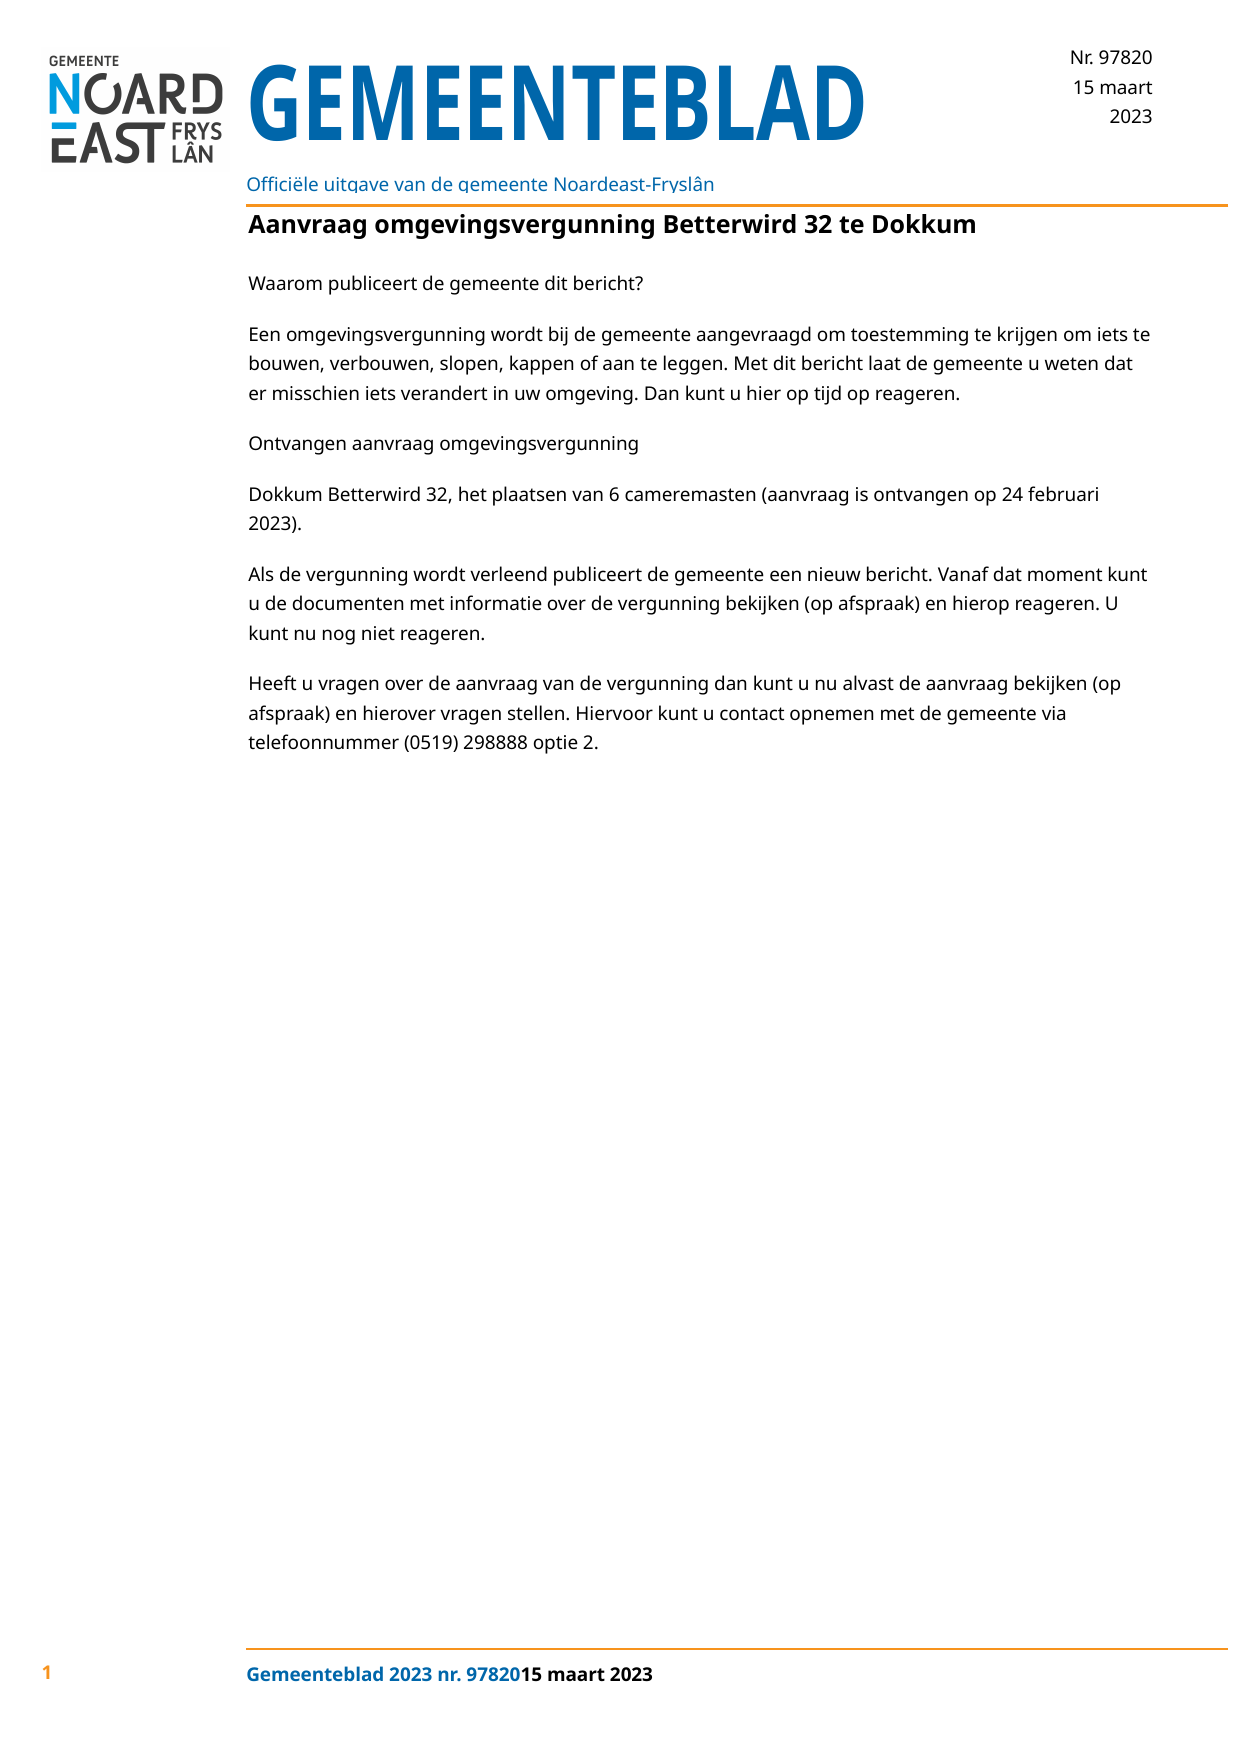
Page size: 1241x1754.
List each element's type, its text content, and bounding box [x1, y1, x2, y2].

text Een omgevingsvergunning wordt bij de gemeente aangevraagd om toestemming te krijgen om iets te bouwen, verbouwen, slopen, kappen of aan te leggen. Met dit bericht laat de gemeente u weten dat er misschien iets verandert in uw omgeving. Dan kunt u hier op tijd op reageren. [248, 321, 1152, 406]
text Als de vergunning wordt verleend publiceert de gemeente een nieuw bericht. Vanaf dat moment kunt u de documenten met informatie over de vergunning bekijken (op afspraak) en hierop reageren. U kunt nu nog niet reageren. [248, 561, 1152, 646]
picture [41, 47, 231, 172]
text Ontvangen aanvraag omgevingsvergunning [248, 430, 1152, 456]
text Dokkum Betterwird 32, het plaatsen van 6 cameremasten (aanvraag is ontvangen op 24 februari 2023). [248, 481, 1152, 536]
text Waarom publiceert de gemeente dit bericht? [248, 270, 1152, 296]
text Aanvraag omgevingsvergunning Betterwird 32 te Dokkum [248, 207, 1152, 241]
text Heeft u vragen over de aanvraag van de vergunning dan kunt u nu alvast de aanvraag bekijken (op afspraak) en hierover vragen stellen. Hiervoor kunt u contact opnemen met de gemeente via telefoonnummer (0519) 298888 optie 2. [248, 670, 1152, 755]
